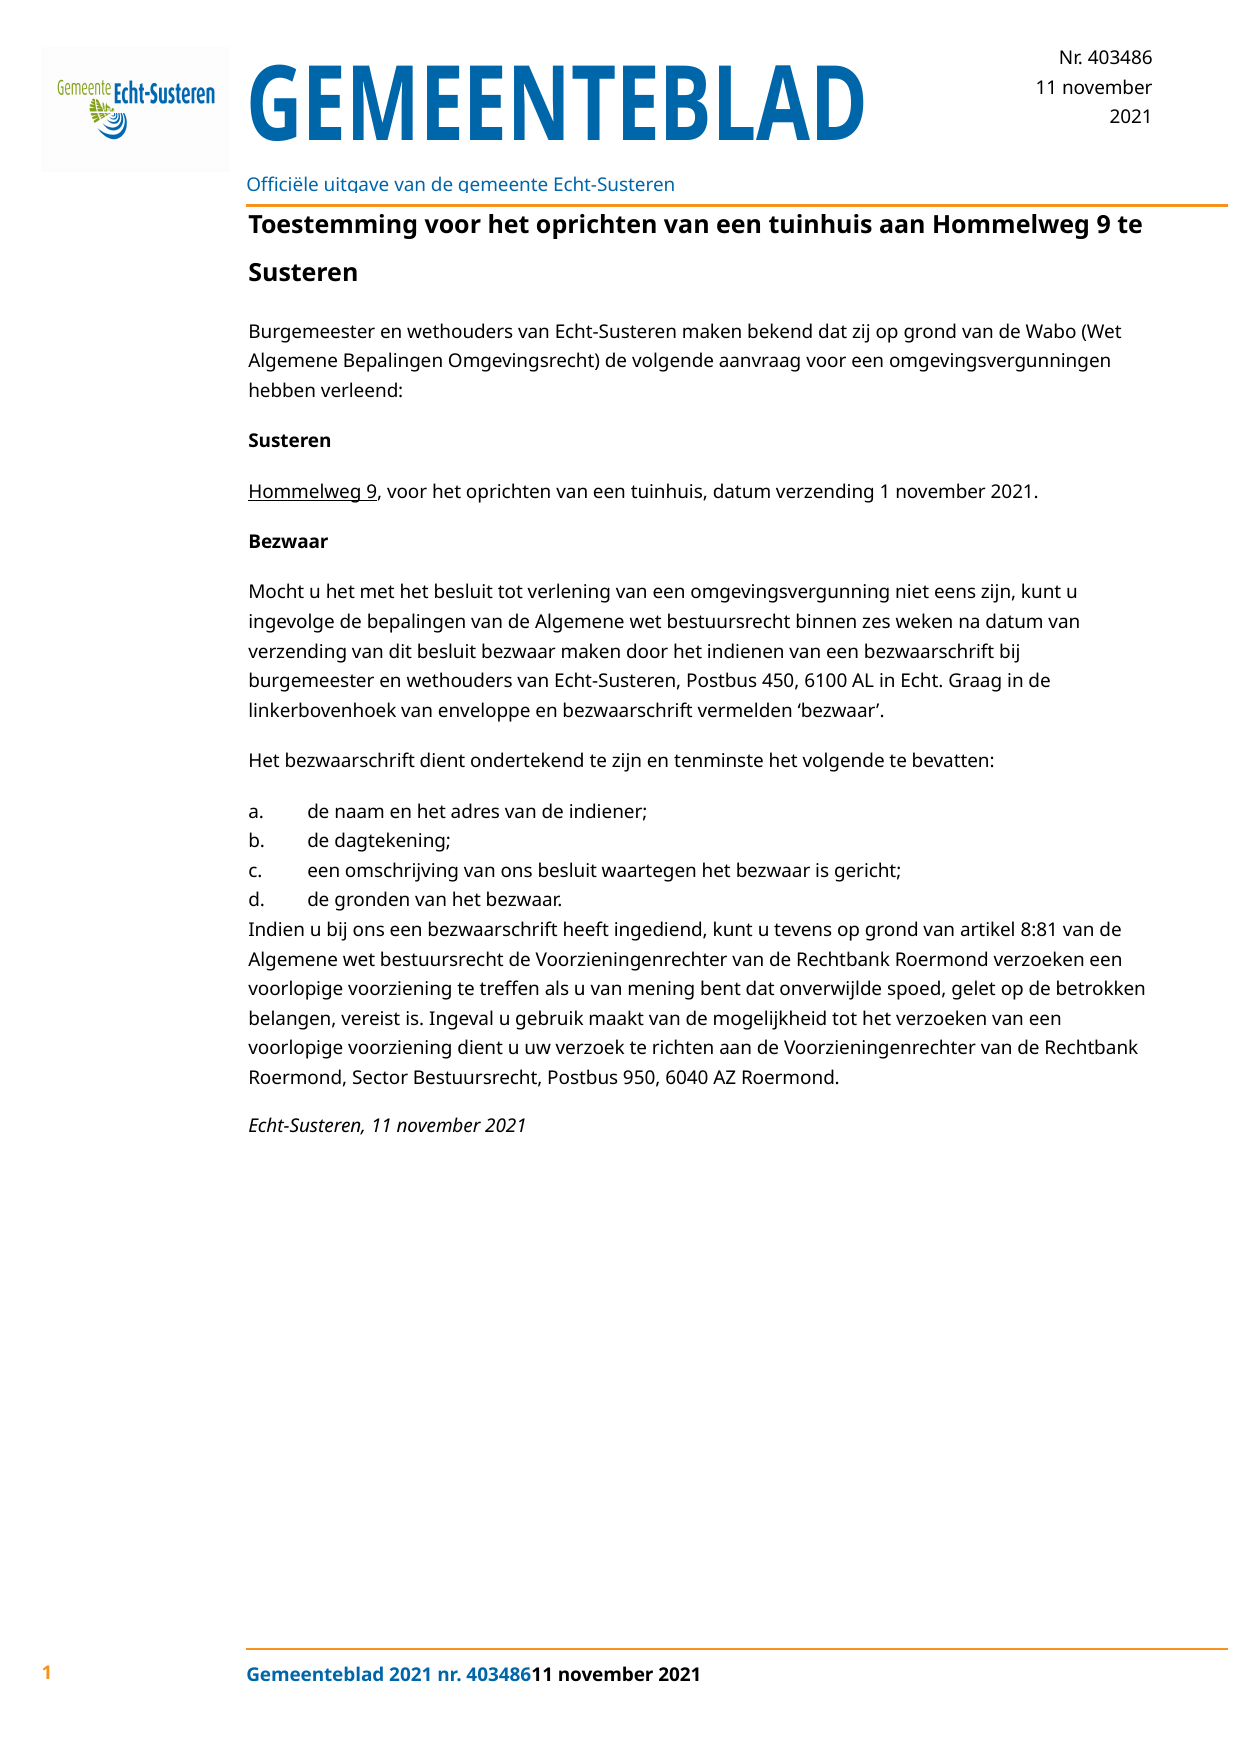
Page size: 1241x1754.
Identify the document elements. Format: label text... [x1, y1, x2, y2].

text Het bezwaarschrift dient ondertekend te zijn en tenminste het volgende te bevatten: [248, 747, 1152, 773]
text Bezwaar [248, 528, 1152, 554]
text Susteren [248, 427, 1152, 453]
text Indien u bij ons een bezwaarschrift heeft ingediend, kunt u tevens op grond van artikel 8:81 van de Algemene wet bestuursrecht de Voorzieningenrechter van de Rechtbank Roermond verzoeken een voorlopige voorziening te treffen als u van mening bent dat onverwijlde spoed, gelet op de betrokken belangen, vereist is. Ingeval u gebruik maakt van de mogelijkheid tot het verzoeken van een voorlopige voorziening dient u uw verzoek te richten aan de Voorzieningenrechter van de Rechtbank Roermond, Sector Bestuursrecht, Postbus 950, 6040 AZ Roermond. [248, 916, 1152, 1090]
list de dagtekening; [248, 827, 1152, 853]
list de gronden van het bezwaar. [248, 887, 1152, 912]
list de naam en het adres van de indiener; [248, 798, 1152, 824]
text Hommelweg 9, voor het oprichten van een tuinhuis, datum verzending 1 november 2021. [248, 478, 1152, 504]
text Toestemming voor het oprichten van een tuinhuis aan Hommelweg 9 te Susteren [248, 207, 1152, 288]
text Burgemeester en wethouders van Echt-Susteren maken bekend dat zij op grond van de Wabo (Wet Algemene Bepalingen Omgevingsrecht) de volgende aanvraag voor een omgevingsvergunningen hebben verleend: [248, 318, 1152, 403]
text Mocht u het met het besluit tot verlening van een omgevingsvergunning niet eens zijn, kunt u ingevolge de bepalingen van de Algemene wet bestuursrecht binnen zes weken na datum van verzending van dit besluit bezwaar maken door het indienen van een bezwaarschrift bij burgemeester en wethouders van Echt-Susteren, Postbus 450, 6100 AL in Echt. Graag in de linkerbovenhoek van enveloppe en bezwaarschrift vermelden ‘bezwaar’. [248, 579, 1152, 723]
list een omschrijving van ons besluit waartegen het bezwaar is gericht; [248, 857, 1152, 883]
picture [41, 47, 231, 172]
text Echt-Susteren, 11 november 2021 [248, 1112, 1152, 1138]
